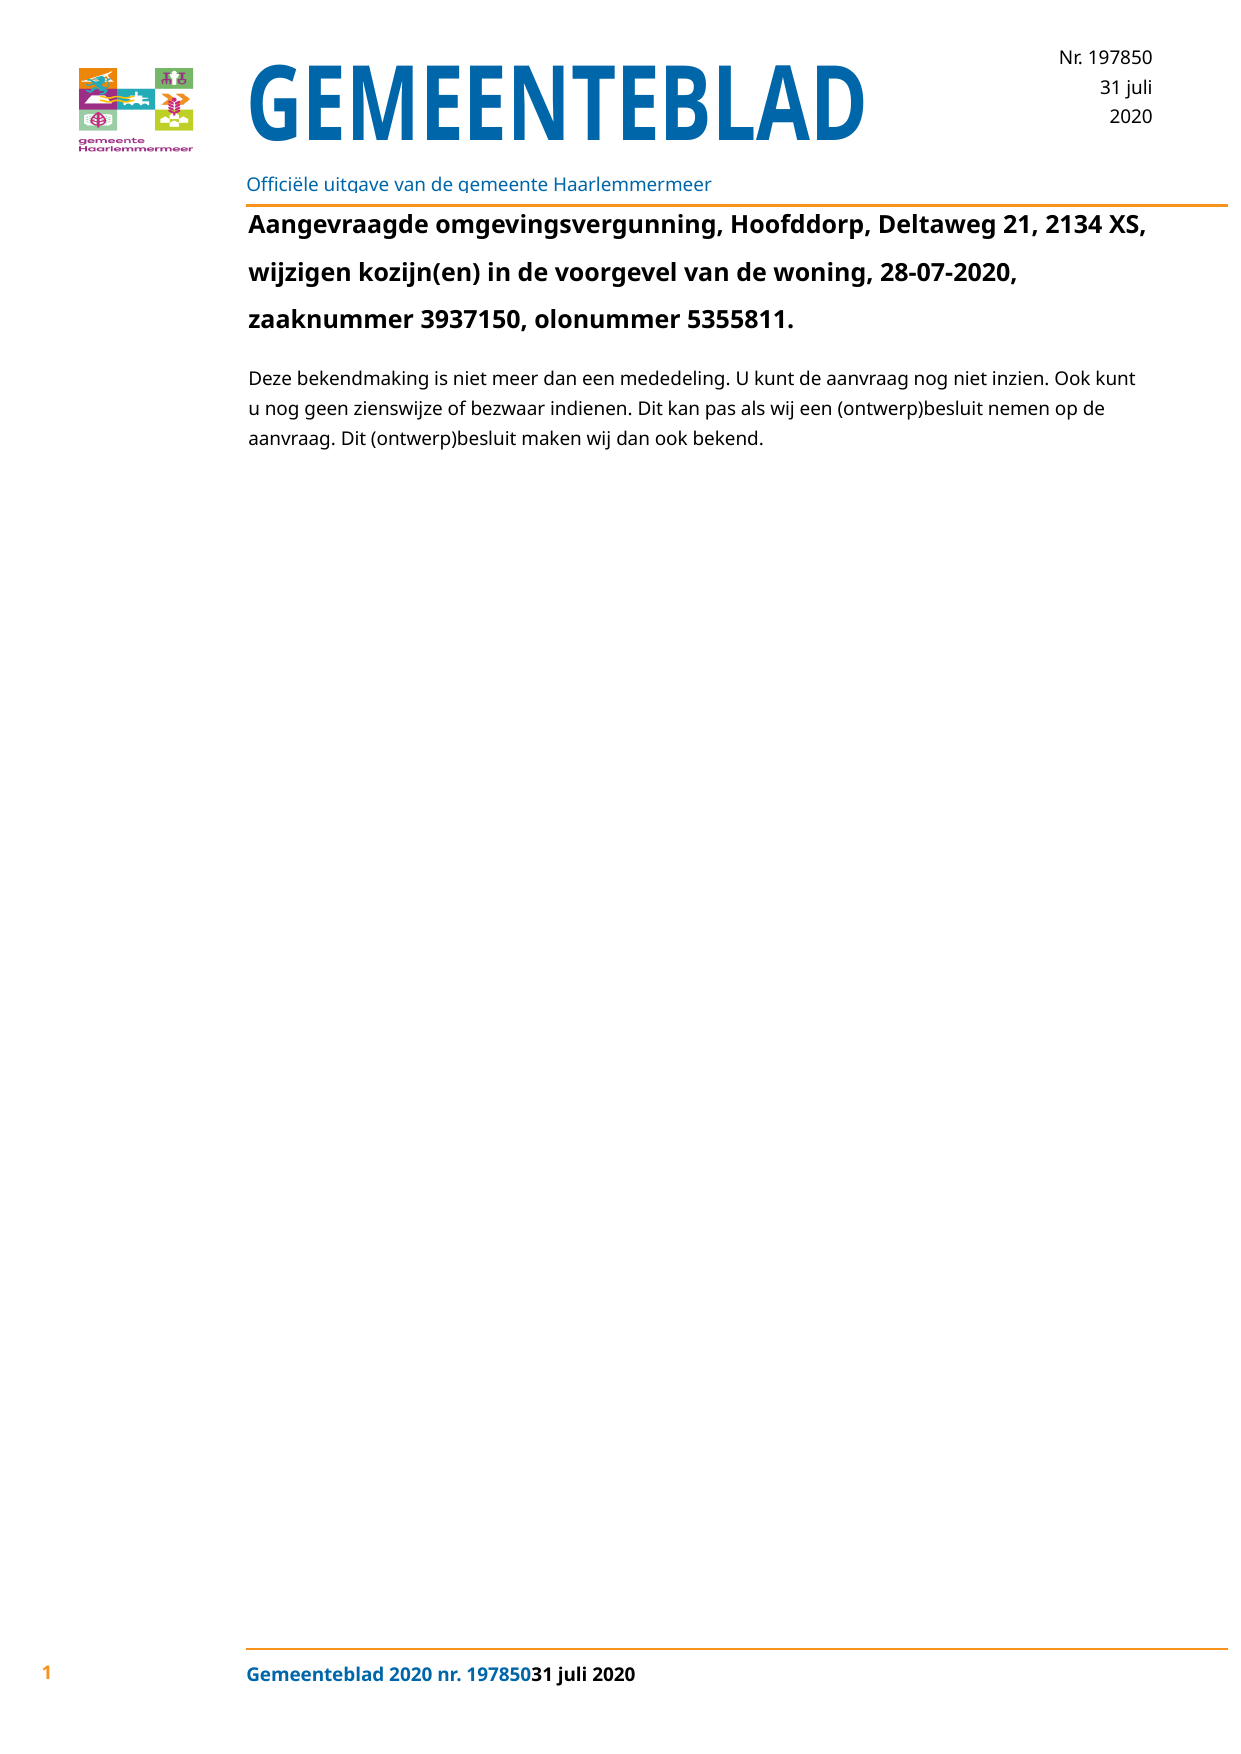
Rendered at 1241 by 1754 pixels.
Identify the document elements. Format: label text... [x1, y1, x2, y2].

text Aangevraagde omgevingsvergunning, Hoofddorp, Deltaweg 21, 2134 XS, wijzigen kozijn(en) in de voorgevel van de woning, 28-07-2020, zaaknummer 3937150, olonummer 5355811. [248, 207, 1152, 336]
picture [41, 47, 231, 172]
text Deze bekendmaking is niet meer dan een mededeling. U kunt de aanvraag nog niet inzien. Ook kunt u nog geen zienswijze of bezwaar indienen. Dit kan pas als wij een (ontwerp)besluit nemen op de aanvraag. Dit (ontwerp)besluit maken wij dan ook bekend. [248, 366, 1152, 450]
